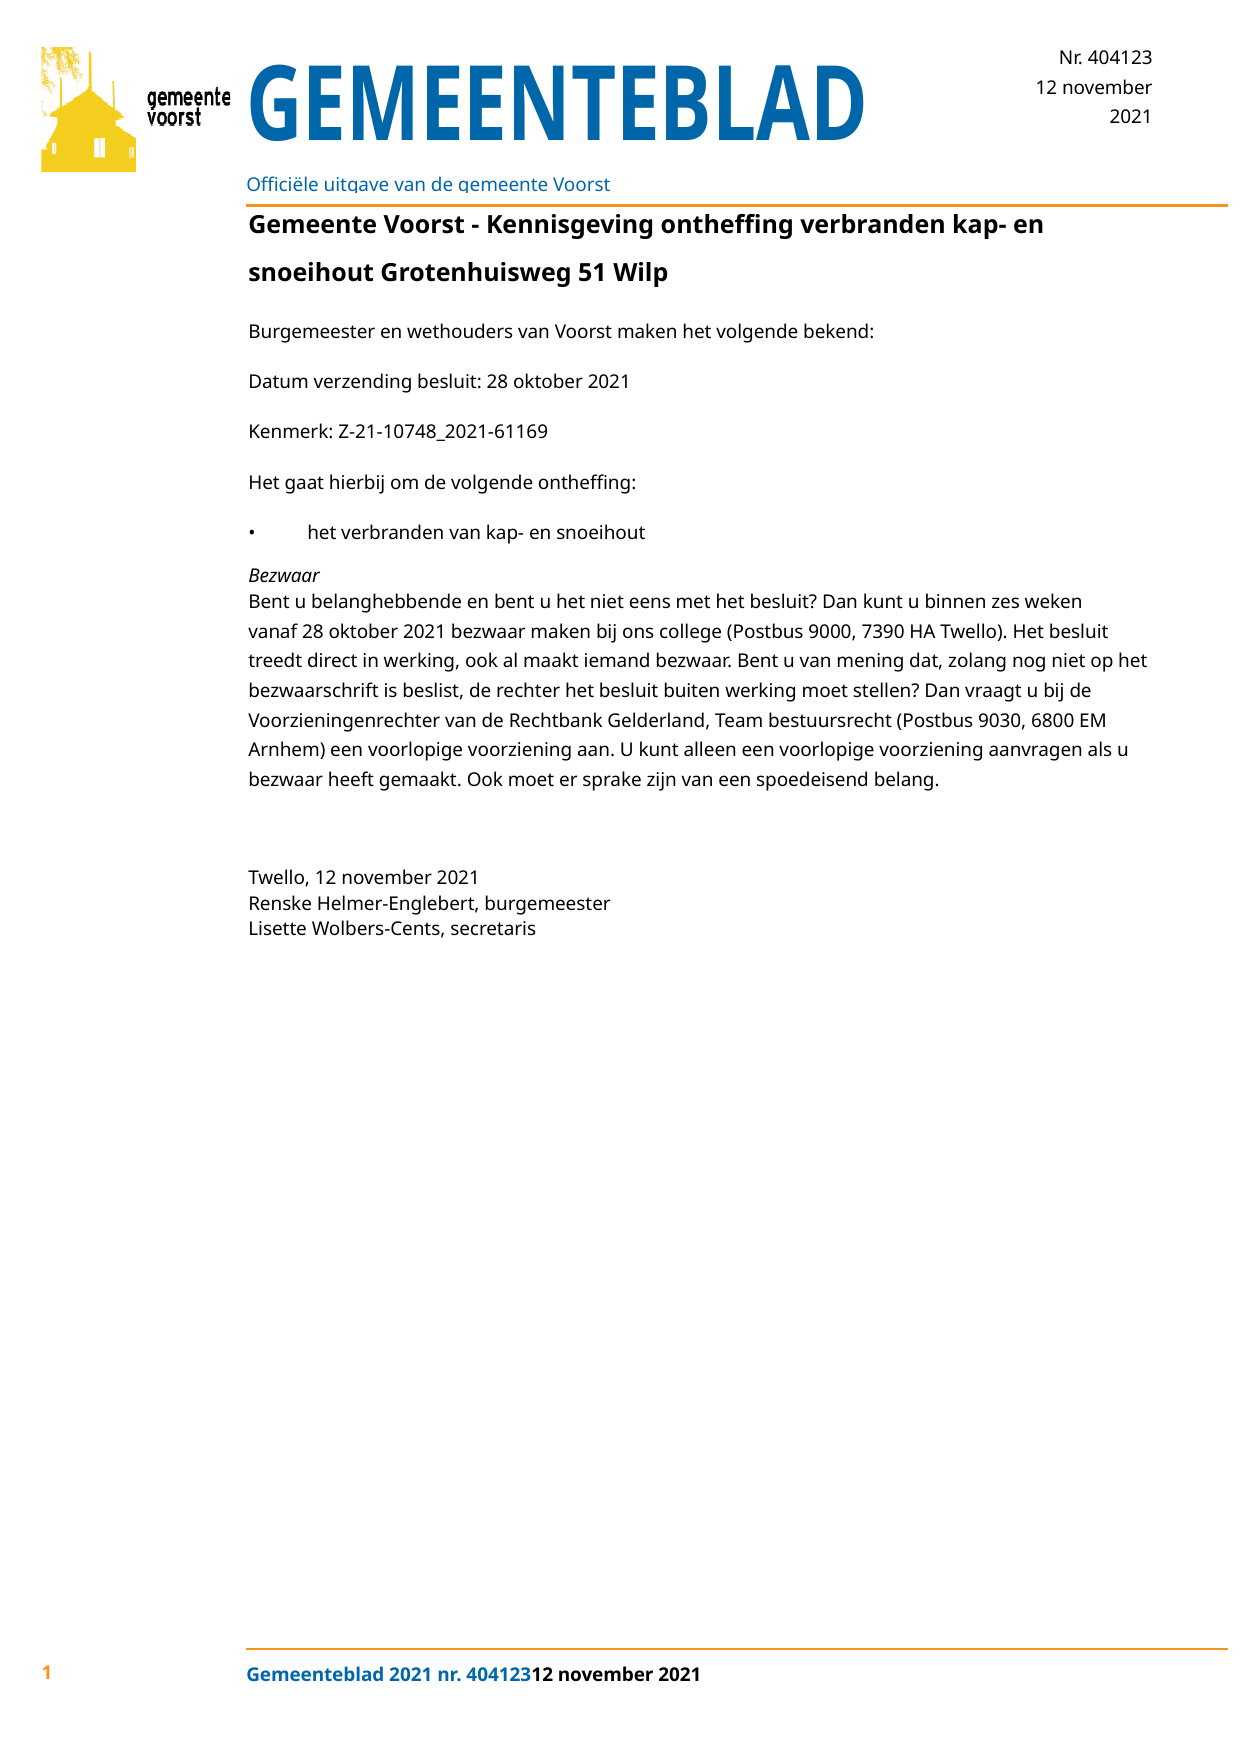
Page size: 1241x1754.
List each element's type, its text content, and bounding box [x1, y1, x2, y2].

list het verbranden van kap- en snoeihout [248, 519, 1152, 545]
text Burgemeester en wethouders van Voorst maken het volgende bekend: [248, 318, 1152, 344]
text Renske Helmer-Englebert, burgemeester [248, 890, 1152, 916]
picture [41, 47, 231, 172]
text Twello, 12 november 2021 [248, 864, 1152, 890]
text Lisette Wolbers-Cents, secretaris [248, 916, 1152, 941]
text Gemeente Voorst - Kennisgeving ontheffing verbranden kap- en snoeihout Grotenhuisweg 51 Wilp [248, 207, 1152, 288]
text Kenmerk: Z-21-10748_2021-61169 [248, 419, 1152, 444]
text Datum verzending besluit: 28 oktober 2021 [248, 368, 1152, 394]
text Bezwaar [248, 563, 1152, 588]
text Het gaat hierbij om de volgende ontheffing: [248, 469, 1152, 495]
text Bent u belanghebbende en bent u het niet eens met het besluit? Dan kunt u binnen zes weken vanaf 28 oktober 2021 bezwaar maken bij ons college (Postbus 9000, 7390 HA Twello). Het besluit treedt direct in werking, ook al maakt iemand bezwaar. Bent u van mening dat, zolang nog niet op het bezwaarschrift is beslist, de rechter het besluit buiten werking moet stellen? Dan vraagt u bij de Voorzieningenrechter van de Rechtbank Gelderland, Team bestuursrecht (Postbus 9030, 6800 EM Arnhem) een voorlopige voorziening aan. U kunt alleen een voorlopige voorziening aanvragen als u bezwaar heeft gemaakt. Ook moet er sprake zijn van een spoedeisend belang. [248, 588, 1152, 792]
